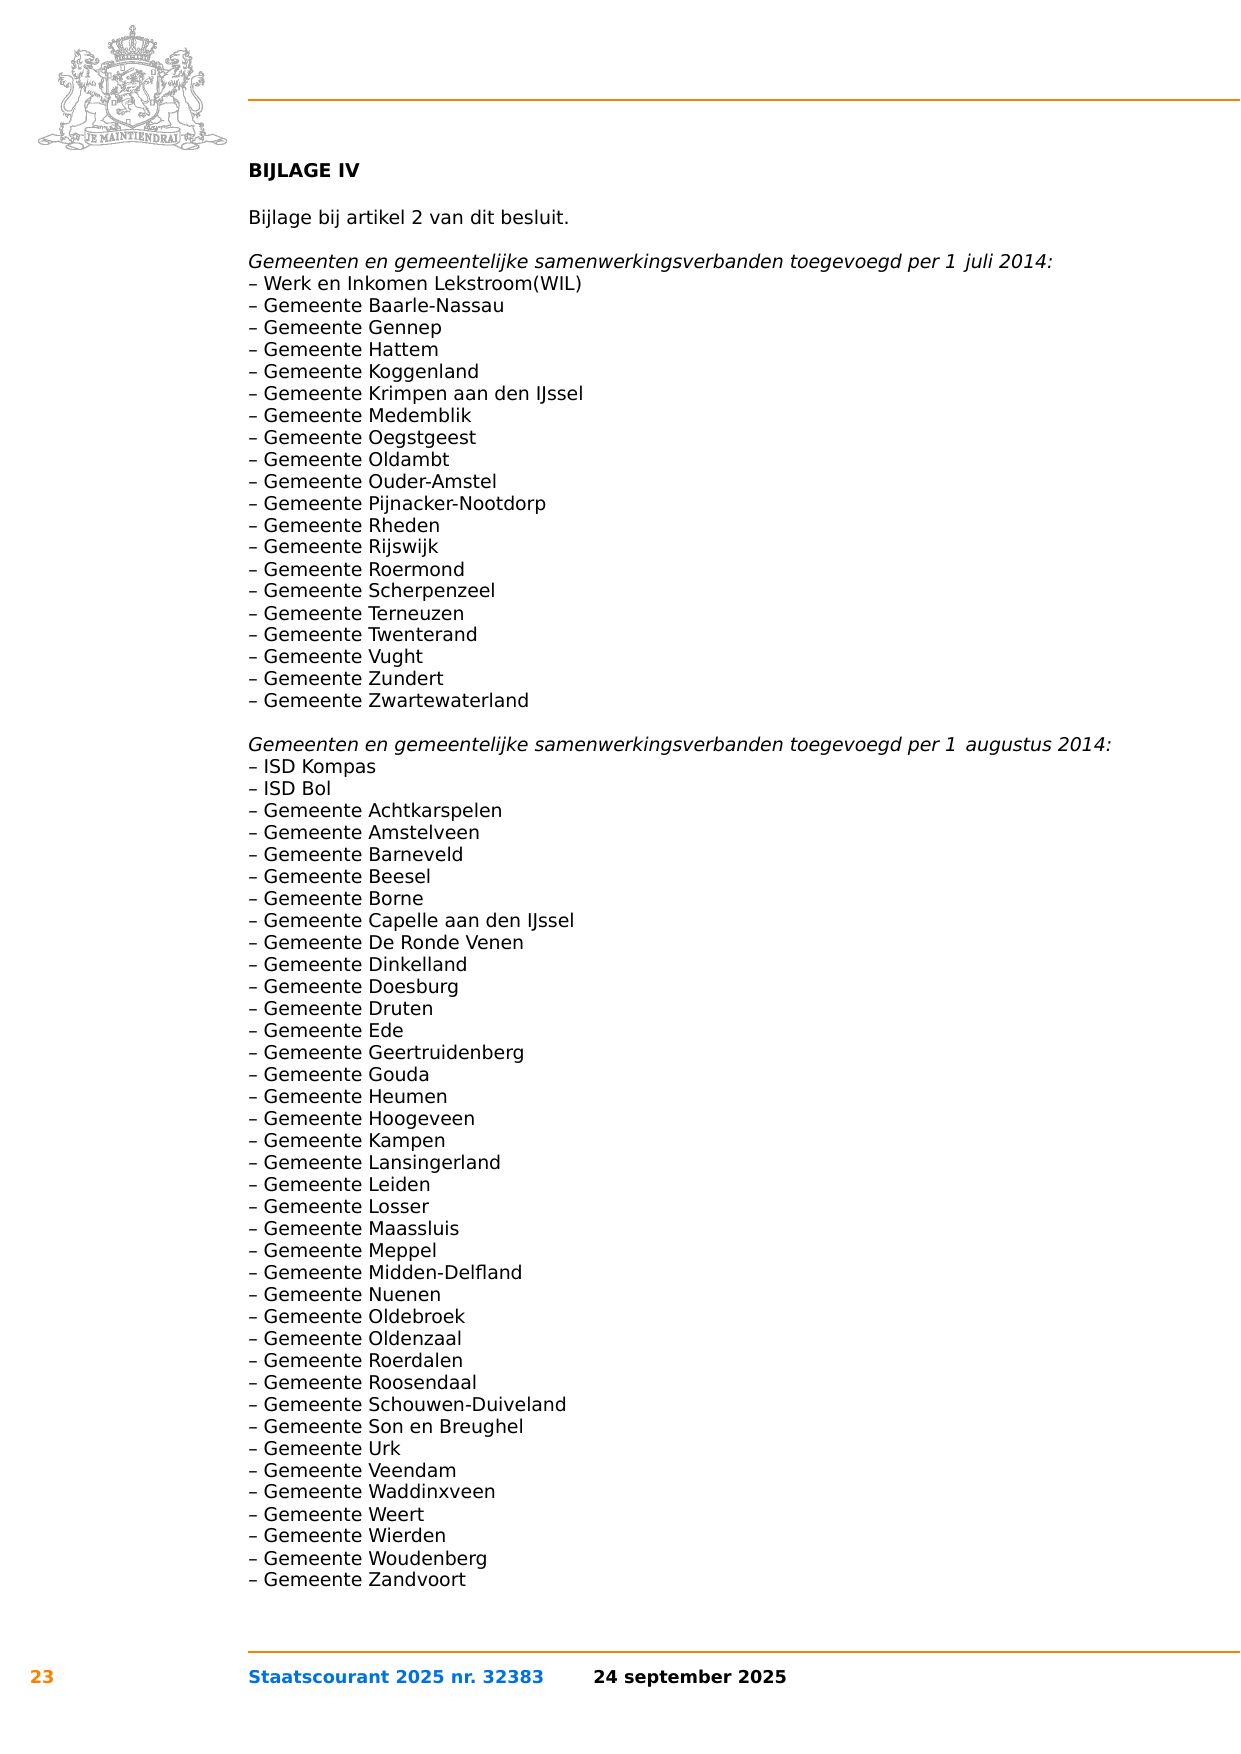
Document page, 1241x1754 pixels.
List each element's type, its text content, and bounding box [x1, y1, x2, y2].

text – Gemeente Gouda [248, 1064, 1163, 1086]
text – Gemeente Midden-Delfland [248, 1262, 1163, 1284]
text – Gemeente Barneveld [248, 844, 1163, 866]
text – Gemeente Rheden [248, 514, 1163, 536]
text – Gemeente Ede [248, 1020, 1163, 1042]
text – Gemeente Geertruidenberg [248, 1042, 1163, 1064]
text – Gemeente Nuenen [248, 1284, 1163, 1306]
text – Gemeente Roerdalen [248, 1349, 1163, 1372]
text – Gemeente Oegstgeest [248, 427, 1163, 448]
text – Gemeente Weert [248, 1503, 1163, 1525]
text – Gemeente Achtkarspelen [248, 800, 1163, 822]
text Bijlage bij artikel 2 van dit besluit. [248, 207, 1163, 229]
text – Gemeente De Ronde Venen [248, 932, 1163, 954]
text – Gemeente Krimpen aan den IJssel [248, 383, 1163, 404]
text – Gemeente Doesburg [248, 976, 1163, 998]
text – Gemeente Roermond [248, 558, 1163, 580]
text – Gemeente Rijswijk [248, 536, 1163, 558]
text – Gemeente Twenterand [248, 624, 1163, 646]
text – Gemeente Wierden [248, 1525, 1163, 1547]
text – Gemeente Amstelveen [248, 822, 1163, 844]
text – Gemeente Gennep [248, 317, 1163, 339]
text – ISD Kompas [248, 756, 1163, 778]
text – Gemeente Zwartewaterland [248, 690, 1163, 712]
text – Gemeente Ouder-Amstel [248, 471, 1163, 492]
text – Gemeente Lansingerland [248, 1152, 1163, 1174]
text – Gemeente Pijnacker-Nootdorp [248, 492, 1163, 514]
text – Gemeente Losser [248, 1196, 1163, 1218]
text – Gemeente Woudenberg [248, 1547, 1163, 1569]
text – Gemeente Maassluis [248, 1218, 1163, 1240]
text – Gemeente Beesel [248, 866, 1163, 888]
text – Gemeente Scherpenzeel [248, 580, 1163, 602]
text – Gemeente Urk [248, 1437, 1163, 1459]
text – Gemeente Hattem [248, 339, 1163, 361]
text – Gemeente Borne [248, 888, 1163, 910]
text – Gemeente Baarle-Nassau [248, 295, 1163, 317]
text Gemeenten en gemeentelijke samenwerkingsverbanden toegevoegd per 1 juli 2014: [248, 251, 1163, 273]
text – Gemeente Vught [248, 646, 1163, 668]
text – Gemeente Waddinxveen [248, 1481, 1163, 1503]
text – Gemeente Terneuzen [248, 602, 1163, 624]
text – Gemeente Veendam [248, 1459, 1163, 1481]
text – Gemeente Oldenzaal [248, 1328, 1163, 1349]
text – Gemeente Son en Breughel [248, 1416, 1163, 1437]
text – Gemeente Zundert [248, 668, 1163, 690]
text – Gemeente Druten [248, 998, 1163, 1020]
text – Gemeente Meppel [248, 1240, 1163, 1262]
text – Gemeente Kampen [248, 1130, 1163, 1152]
text – Gemeente Leiden [248, 1174, 1163, 1196]
text – Gemeente Medemblik [248, 404, 1163, 427]
text – ISD Bol [248, 778, 1163, 800]
text – Gemeente Capelle aan den IJssel [248, 910, 1163, 932]
text Gemeenten en gemeentelijke samenwerkingsverbanden toegevoegd per 1 augustus 2014: [248, 734, 1163, 756]
text – Gemeente Zandvoort [248, 1569, 1163, 1591]
text – Gemeente Roosendaal [248, 1372, 1163, 1393]
text – Gemeente Oldambt [248, 448, 1163, 471]
subtitle BIJLAGE IV [248, 160, 1163, 182]
text – Gemeente Schouwen-Duiveland [248, 1393, 1163, 1416]
text – Gemeente Heumen [248, 1086, 1163, 1108]
text – Gemeente Oldebroek [248, 1306, 1163, 1328]
text – Gemeente Hoogeveen [248, 1108, 1163, 1130]
text – Gemeente Dinkelland [248, 954, 1163, 976]
text – Werk en Inkomen Lekstroom(WIL) [248, 273, 1163, 295]
picture [38, 25, 227, 150]
text – Gemeente Koggenland [248, 361, 1163, 383]
